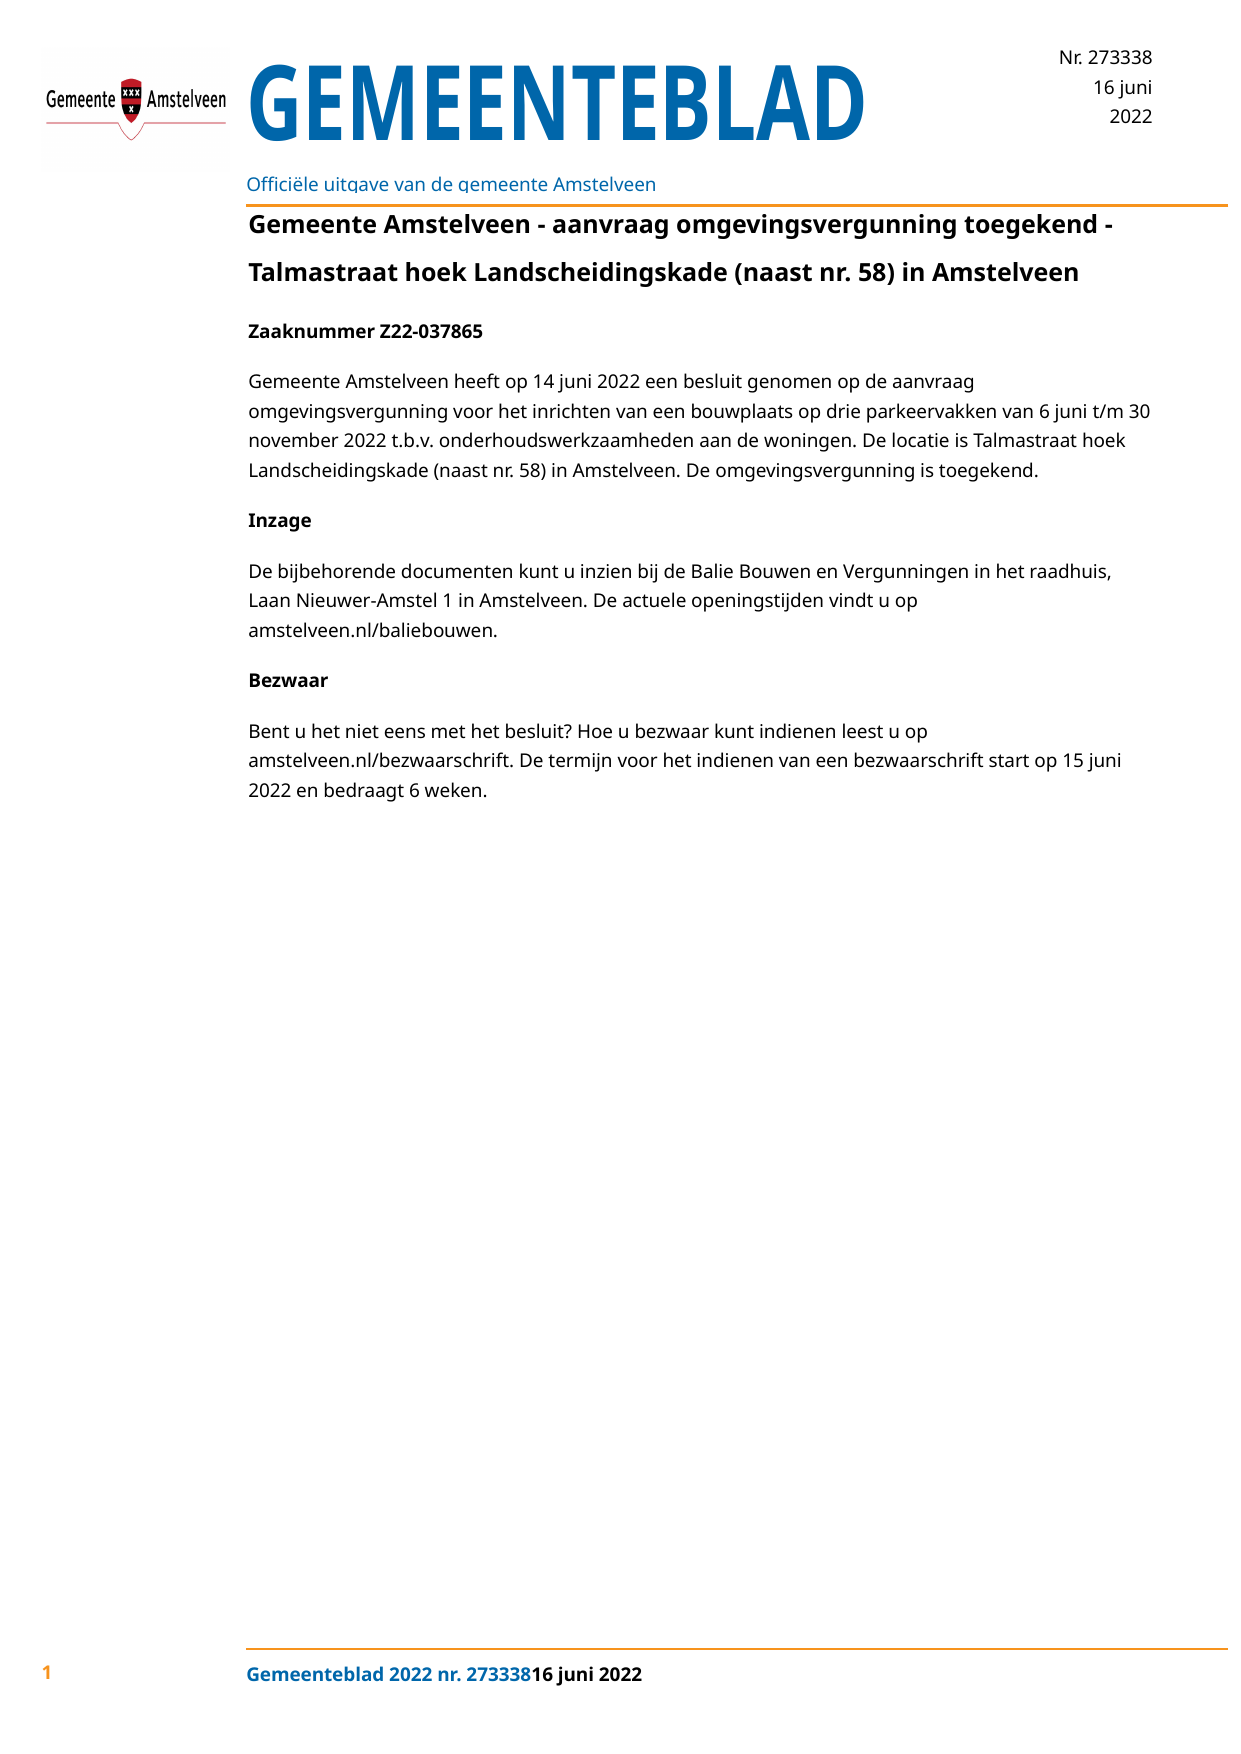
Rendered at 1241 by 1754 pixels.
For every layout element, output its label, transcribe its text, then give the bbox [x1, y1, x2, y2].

text Bent u het niet eens met het besluit? Hoe u bezwaar kunt indienen leest u op amstelveen.nl/bezwaarschrift. De termijn voor het indienen van een bezwaarschrift start op 15 juni 2022 en bedraagt 6 weken. [248, 718, 1152, 803]
text Gemeente Amstelveen heeft op 14 juni 2022 een besluit genomen op de aanvraag omgevingsvergunning voor het inrichten van een bouwplaats op drie parkeervakken van 6 juni t/m 30 november 2022 t.b.v. onderhoudswerkzaamheden aan de woningen. De locatie is Talmastraat hoek Landscheidingskade (naast nr. 58) in Amstelveen. De omgevingsvergunning is toegekend. [248, 368, 1152, 483]
text Bezwaar [248, 667, 1152, 693]
text Zaaknummer Z22-037865 [248, 318, 1152, 344]
picture [41, 47, 231, 172]
text De bijbehorende documenten kunt u inzien bij de Balie Bouwen en Vergunningen in het raadhuis, Laan Nieuwer-Amstel 1 in Amstelveen. De actuele openingstijden vindt u op amstelveen.nl/baliebouwen. [248, 558, 1152, 643]
text Gemeente Amstelveen - aanvraag omgevingsvergunning toegekend - Talmastraat hoek Landscheidingskade (naast nr. 58) in Amstelveen [248, 207, 1152, 288]
text Inzage [248, 507, 1152, 533]
